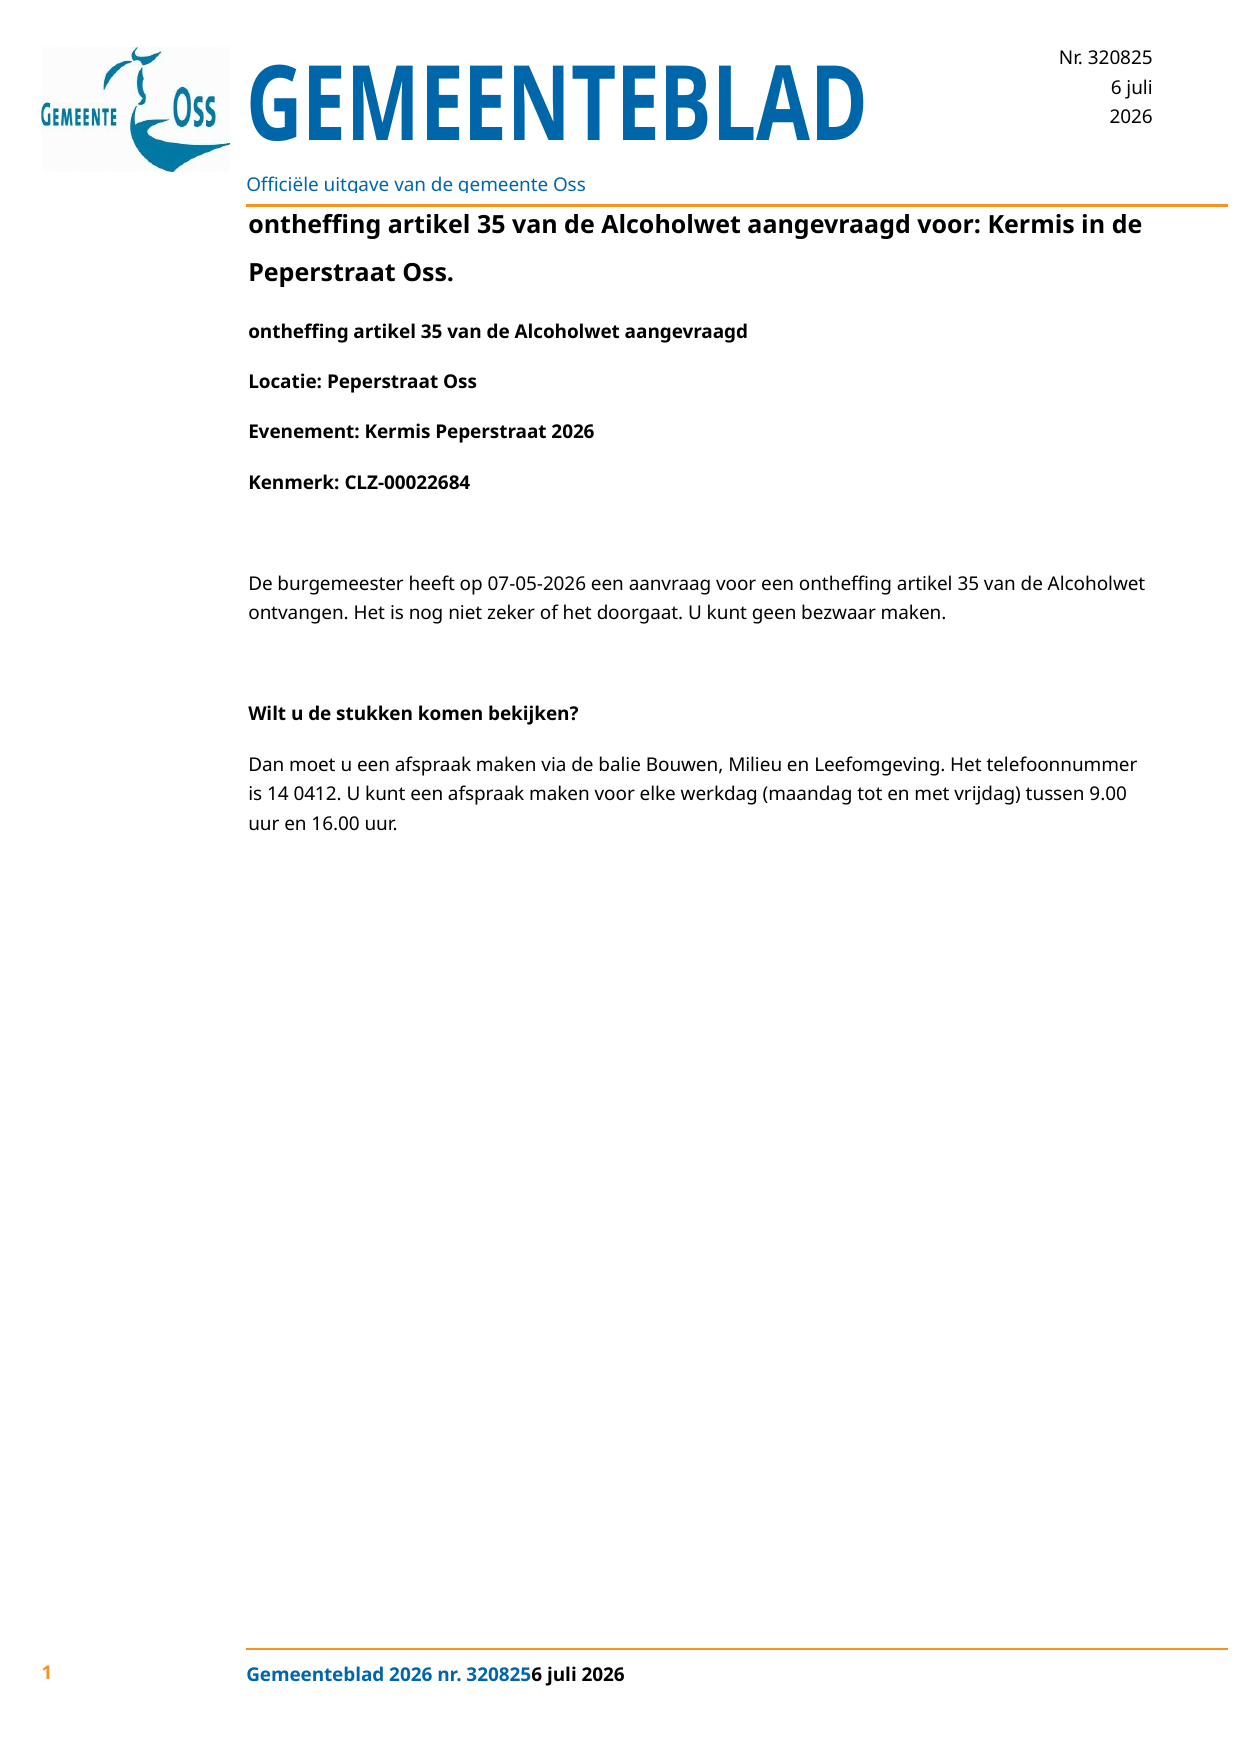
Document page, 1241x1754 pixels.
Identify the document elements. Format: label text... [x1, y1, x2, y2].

text Kenmerk: CLZ-00022684 [248, 469, 1152, 495]
text De burgemeester heeft op 07-05-2026 een aanvraag voor een ontheffing artikel 35 van de Alcoholwet ontvangen. Het is nog niet zeker of het doorgaat. U kunt geen bezwaar maken. [248, 570, 1152, 625]
text ontheffing artikel 35 van de Alcoholwet aangevraagd voor: Kermis in de Peperstraat Oss. [248, 207, 1152, 288]
text ontheffing artikel 35 van de Alcoholwet aangevraagd [248, 318, 1152, 344]
text Dan moet u een afspraak maken via de balie Bouwen, Milieu en Leefomgeving. Het telefoonnummer is 14 0412. U kunt een afspraak maken voor elke werkdag (maandag tot en met vrijdag) tussen 9.00 uur en 16.00 uur. [248, 751, 1152, 836]
picture [41, 47, 231, 172]
text Evenement: Kermis Peperstraat 2026 [248, 419, 1152, 444]
text Locatie: Peperstraat Oss [248, 368, 1152, 394]
text Wilt u de stukken komen bekijken? [248, 700, 1152, 726]
